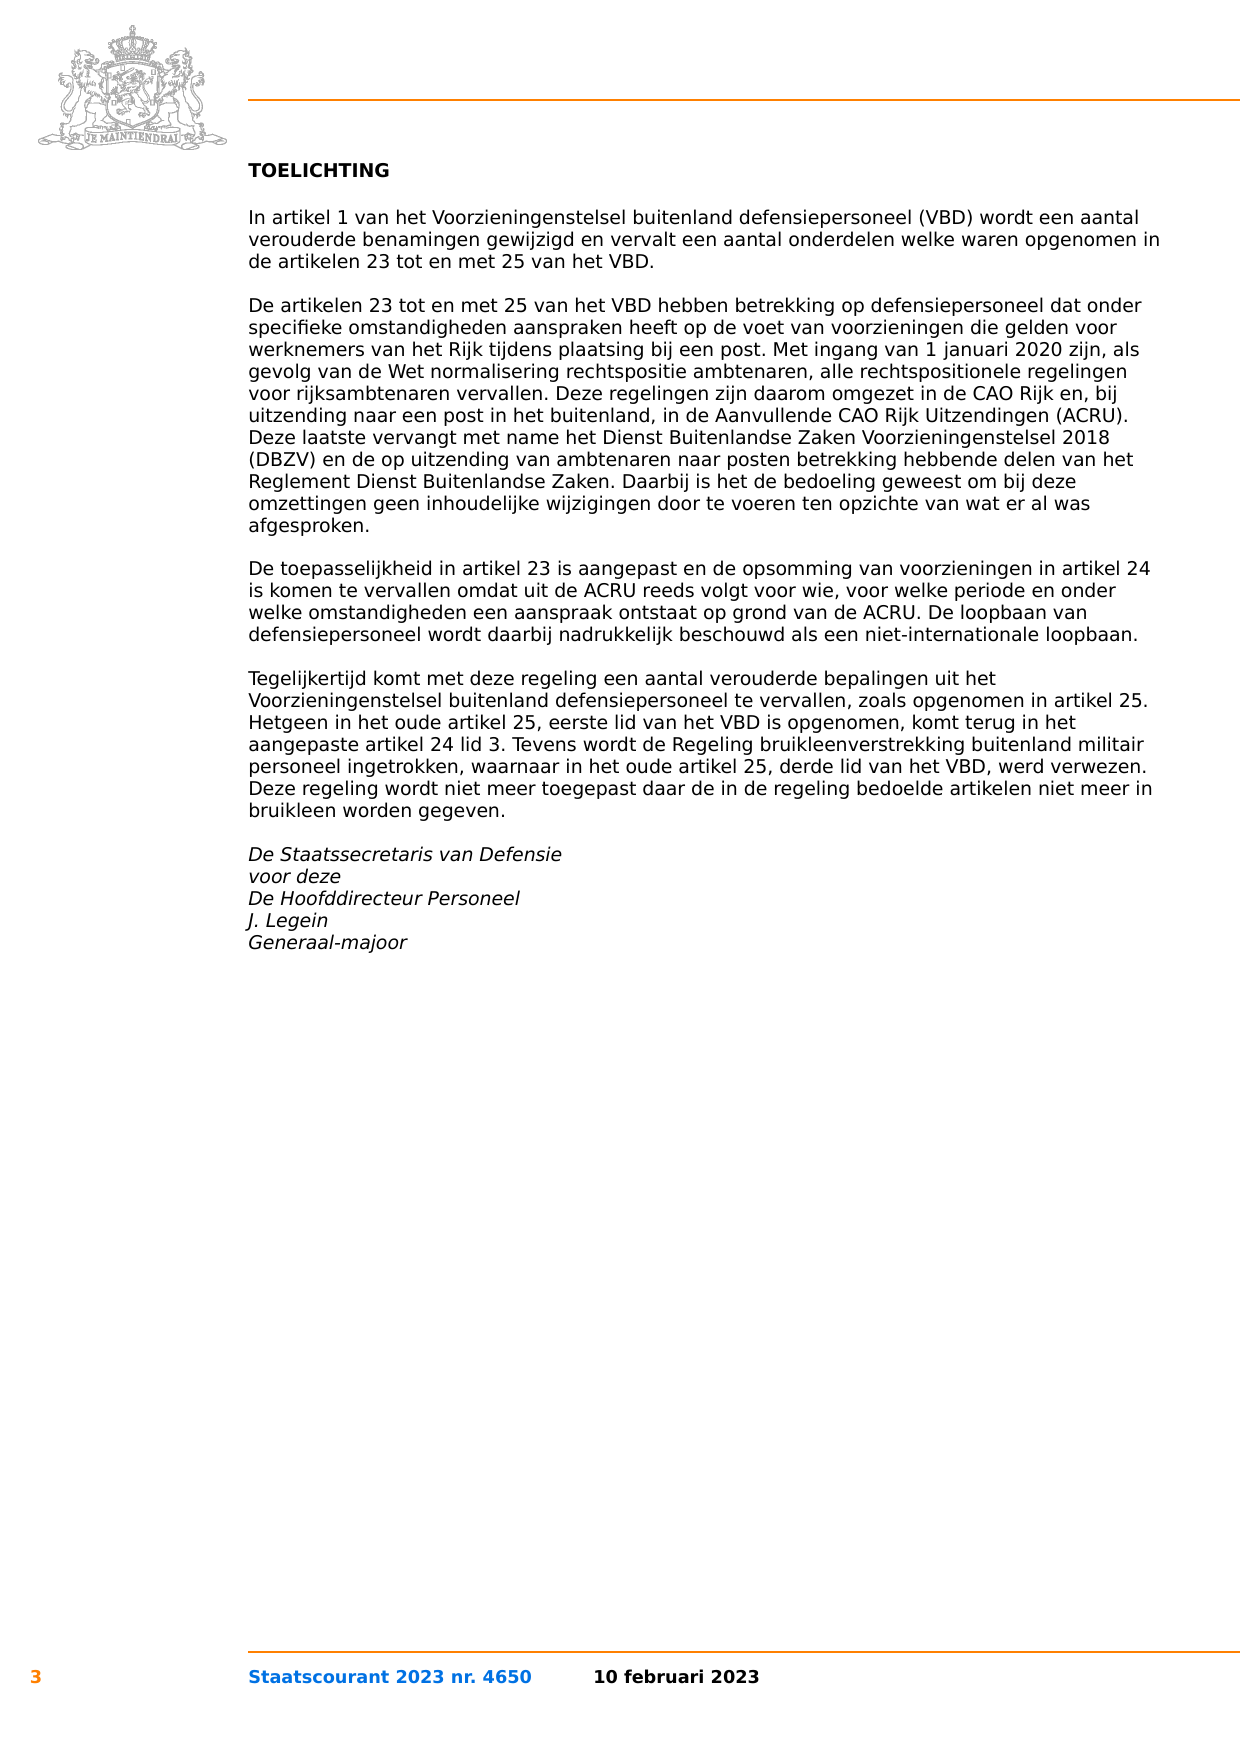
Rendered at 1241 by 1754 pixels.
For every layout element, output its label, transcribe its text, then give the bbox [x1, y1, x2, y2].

text Tegelijkertijd komt met deze regeling een aantal verouderde bepalingen uit het Voorzieningenstelsel buitenland defensiepersoneel te vervallen, zoals opgenomen in artikel 25. Hetgeen in het oude artikel 25, eerste lid van het VBD is opgenomen, komt terug in het aangepaste artikel 24 lid 3. Tevens wordt de Regeling bruikleenverstrekking buitenland militair personeel ingetrokken, waarnaar in het oude artikel 25, derde lid van het VBD, werd verwezen. Deze regeling wordt niet meer toegepast daar de in de regeling bedoelde artikelen niet meer in bruikleen worden gegeven. [248, 668, 1163, 822]
text De artikelen 23 tot en met 25 van het VBD hebben betrekking op defensiepersoneel dat onder specifieke omstandigheden aanspraken heeft op de voet van voorzieningen die gelden voor werknemers van het Rijk tijdens plaatsing bij een post. Met ingang van 1 januari 2020 zijn, als gevolg van de Wet normalisering rechtspositie ambtenaren, alle rechtspositionele regelingen voor rijksambtenaren vervallen. Deze regelingen zijn daarom omgezet in de CAO Rijk en, bij uitzending naar een post in het buitenland, in de Aanvullende CAO Rijk Uitzendingen (ACRU). Deze laatste vervangt met name het Dienst Buitenlandse Zaken Voorzieningenstelsel 2018 (DBZV) en de op uitzending van ambtenaren naar posten betrekking hebbende delen van het Reglement Dienst Buitenlandse Zaken. Daarbij is het de bedoeling geweest om bij deze omzettingen geen inhoudelijke wijzigingen door te voeren ten opzichte van wat er al was afgesproken. [248, 295, 1163, 536]
picture [38, 25, 227, 150]
text De Staatssecretaris van Defensie voor deze De Hoofddirecteur Personeel J. Legein Generaal-majoor [248, 844, 1163, 954]
text In artikel 1 van het Voorzieningenstelsel buitenland defensiepersoneel (VBD) wordt een aantal verouderde benamingen gewijzigd en vervalt een aantal onderdelen welke waren opgenomen in de artikelen 23 tot en met 25 van het VBD. [248, 207, 1163, 273]
subtitle TOELICHTING [248, 160, 1163, 182]
text De toepasselijkheid in artikel 23 is aangepast en de opsomming van voorzieningen in artikel 24 is komen te vervallen omdat uit de ACRU reeds volgt voor wie, voor welke periode en onder welke omstandigheden een aanspraak ontstaat op grond van de ACRU. De loopbaan van defensiepersoneel wordt daarbij nadrukkelijk beschouwd als een niet-internationale loopbaan. [248, 558, 1163, 646]
